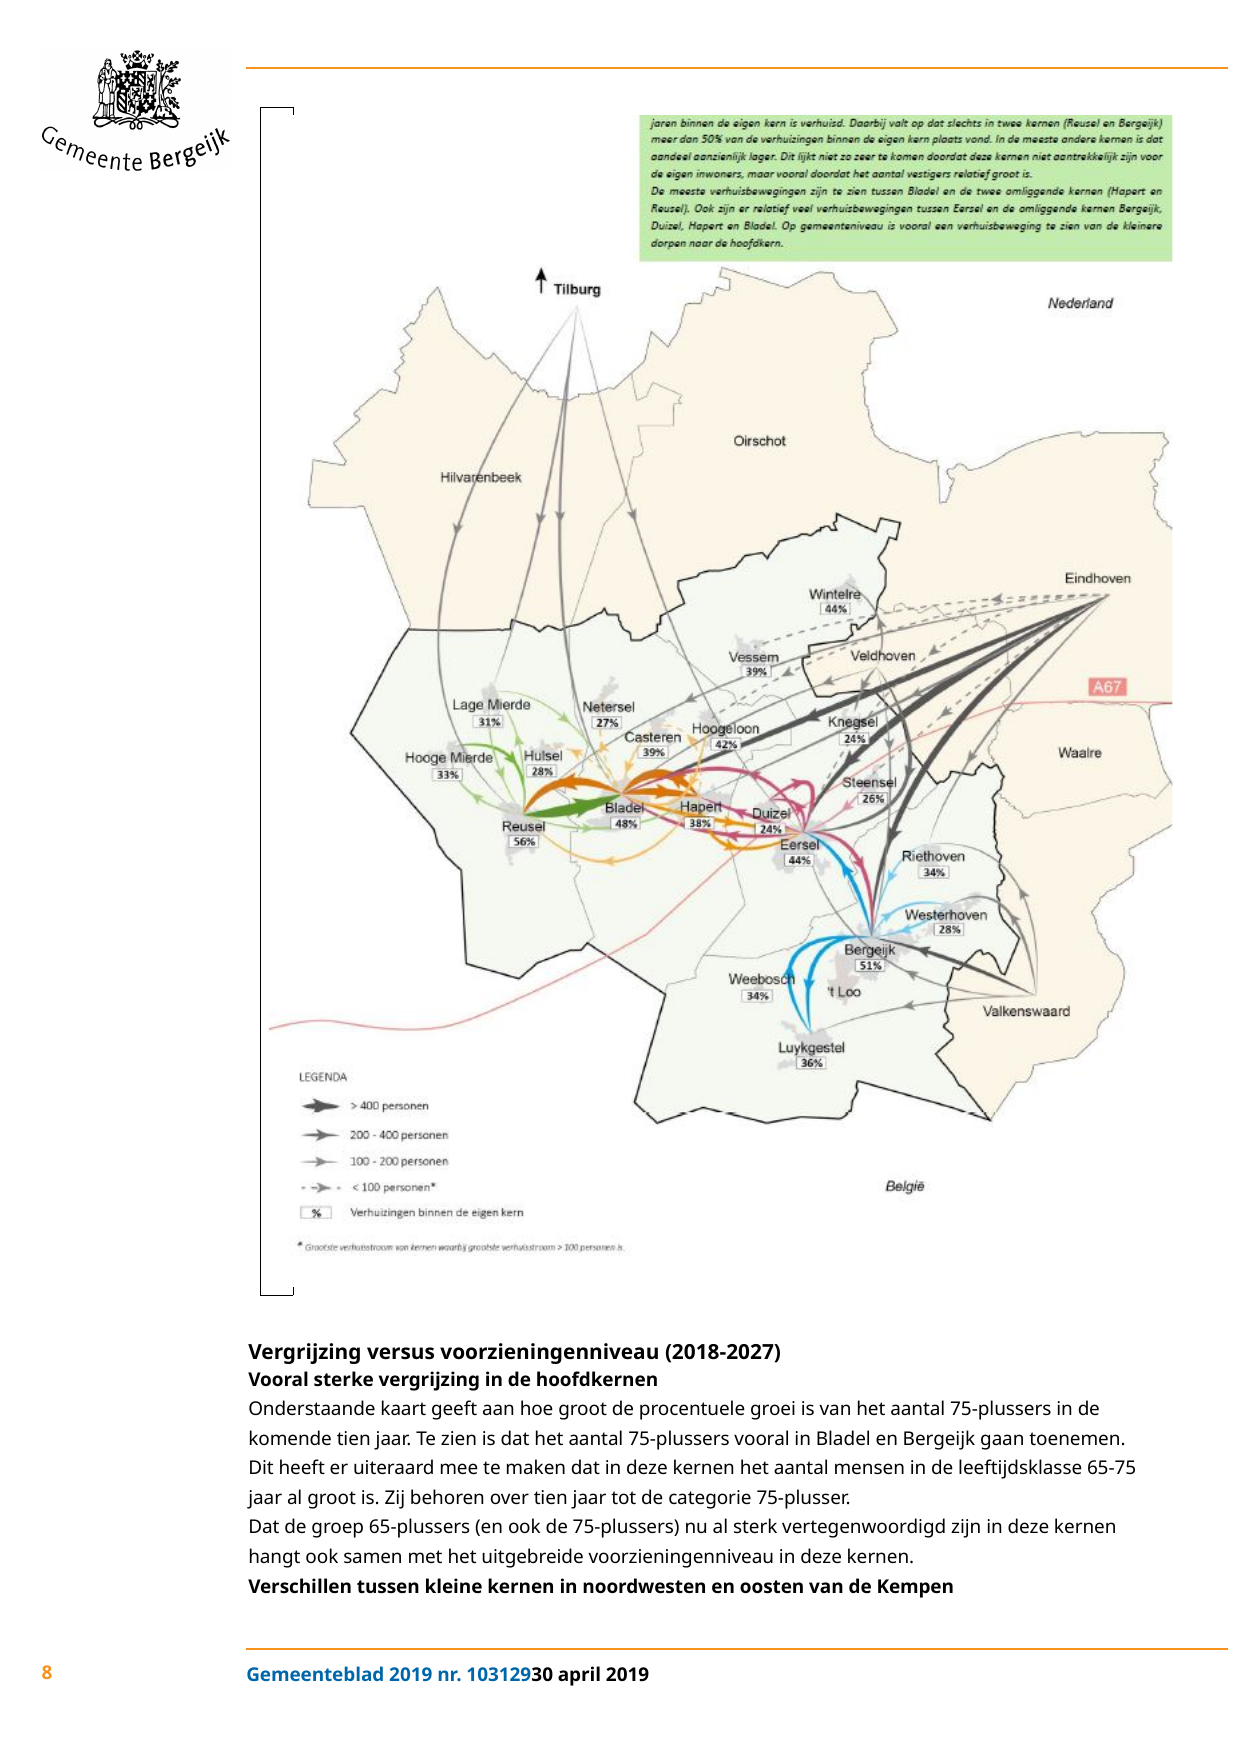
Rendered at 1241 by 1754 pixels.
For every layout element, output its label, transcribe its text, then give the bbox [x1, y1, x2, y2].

picture [41, 47, 231, 172]
picture [268, 115, 1173, 1287]
text Onderstaande kaart geeft aan hoe groot de procentuele groei is van het aantal 75-plussers in de komende tien jaar. Te zien is dat het aantal 75-plussers vooral in Bladel en Bergeijk gaan toenemen. Dit heeft er uiteraard mee te maken dat in deze kernen het aantal mensen in de leeftijdsklasse 65-75 jaar al groot is. Zij behoren over tien jaar tot de categorie 75-plusser. [248, 1395, 1152, 1510]
text Dat de groep 65-plussers (en ook de 75-plussers) nu al sterk vertegenwoordigd zijn in deze kernen hangt ook samen met het uitgebreide voorzieningenniveau in deze kernen. [248, 1514, 1152, 1569]
text Vergrijzing versus voorzieningenniveau (2018-2027) [248, 1337, 1152, 1366]
text Verschillen tussen kleine kernen in noordwesten en oosten van de Kempen [248, 1573, 1152, 1599]
text Vooral sterke vergrijzing in de hoofdkernen [248, 1366, 1152, 1392]
